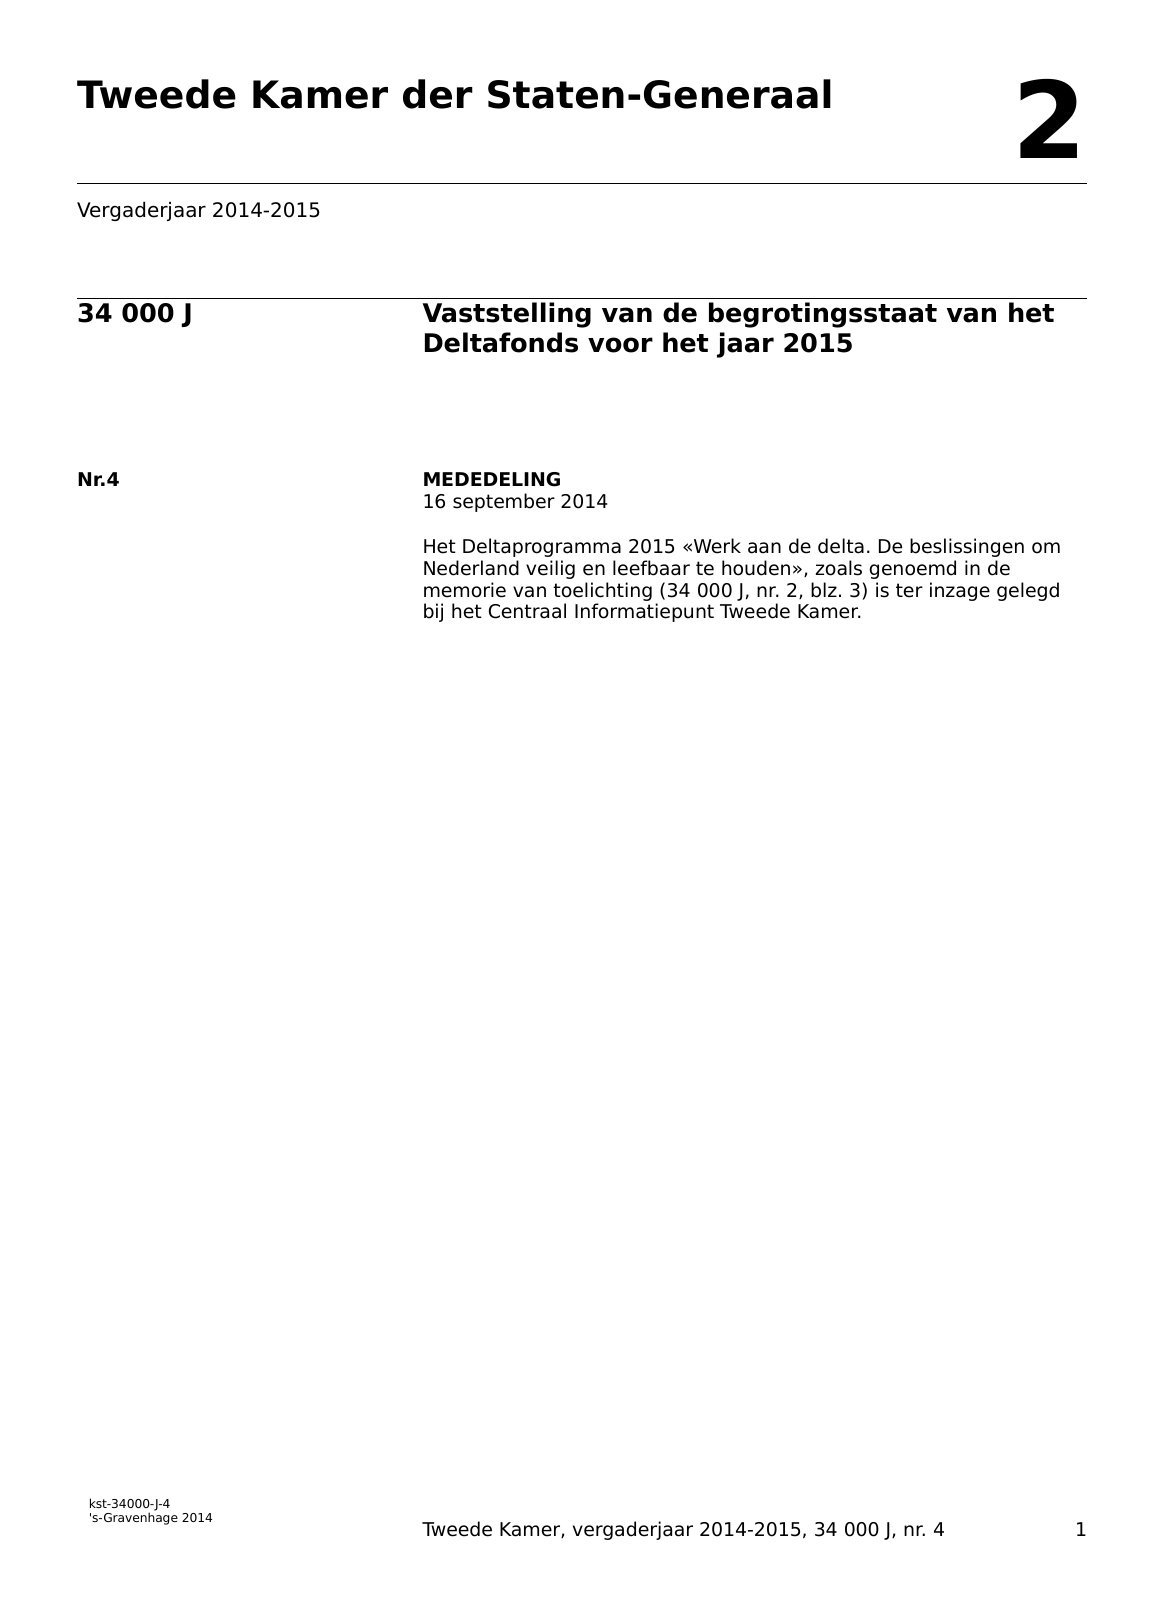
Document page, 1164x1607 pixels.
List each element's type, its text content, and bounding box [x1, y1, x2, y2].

subtitle 34 000 J Vaststelling van de begrotingsstaat van het Deltafonds voor het jaar 2015 [77, 299, 1087, 358]
text kst-34000-J-4 [88, 1497, 323, 1511]
table_cell Vergaderjaar 2014-2015 [77, 184, 1087, 298]
table_header 2 [886, 59, 1087, 183]
table_header Tweede Kamer der Staten-Generaal [77, 59, 886, 183]
text Het Deltaprogramma 2015 «Werk aan de delta. De beslissingen om Nederland veilig en leefbaar te houden», zoals genoemd in de memorie van toelichting (34 000 J, nr. 2, blz. 3) is ter inzage gelegd bij het Centraal Informatiepunt Tweede Kamer. [422, 536, 1087, 623]
text 's-Gravenhage 2014 [88, 1511, 323, 1525]
text 16 september 2014 [422, 491, 1087, 513]
subtitle Nr.4 MEDEDELING [77, 469, 1087, 491]
